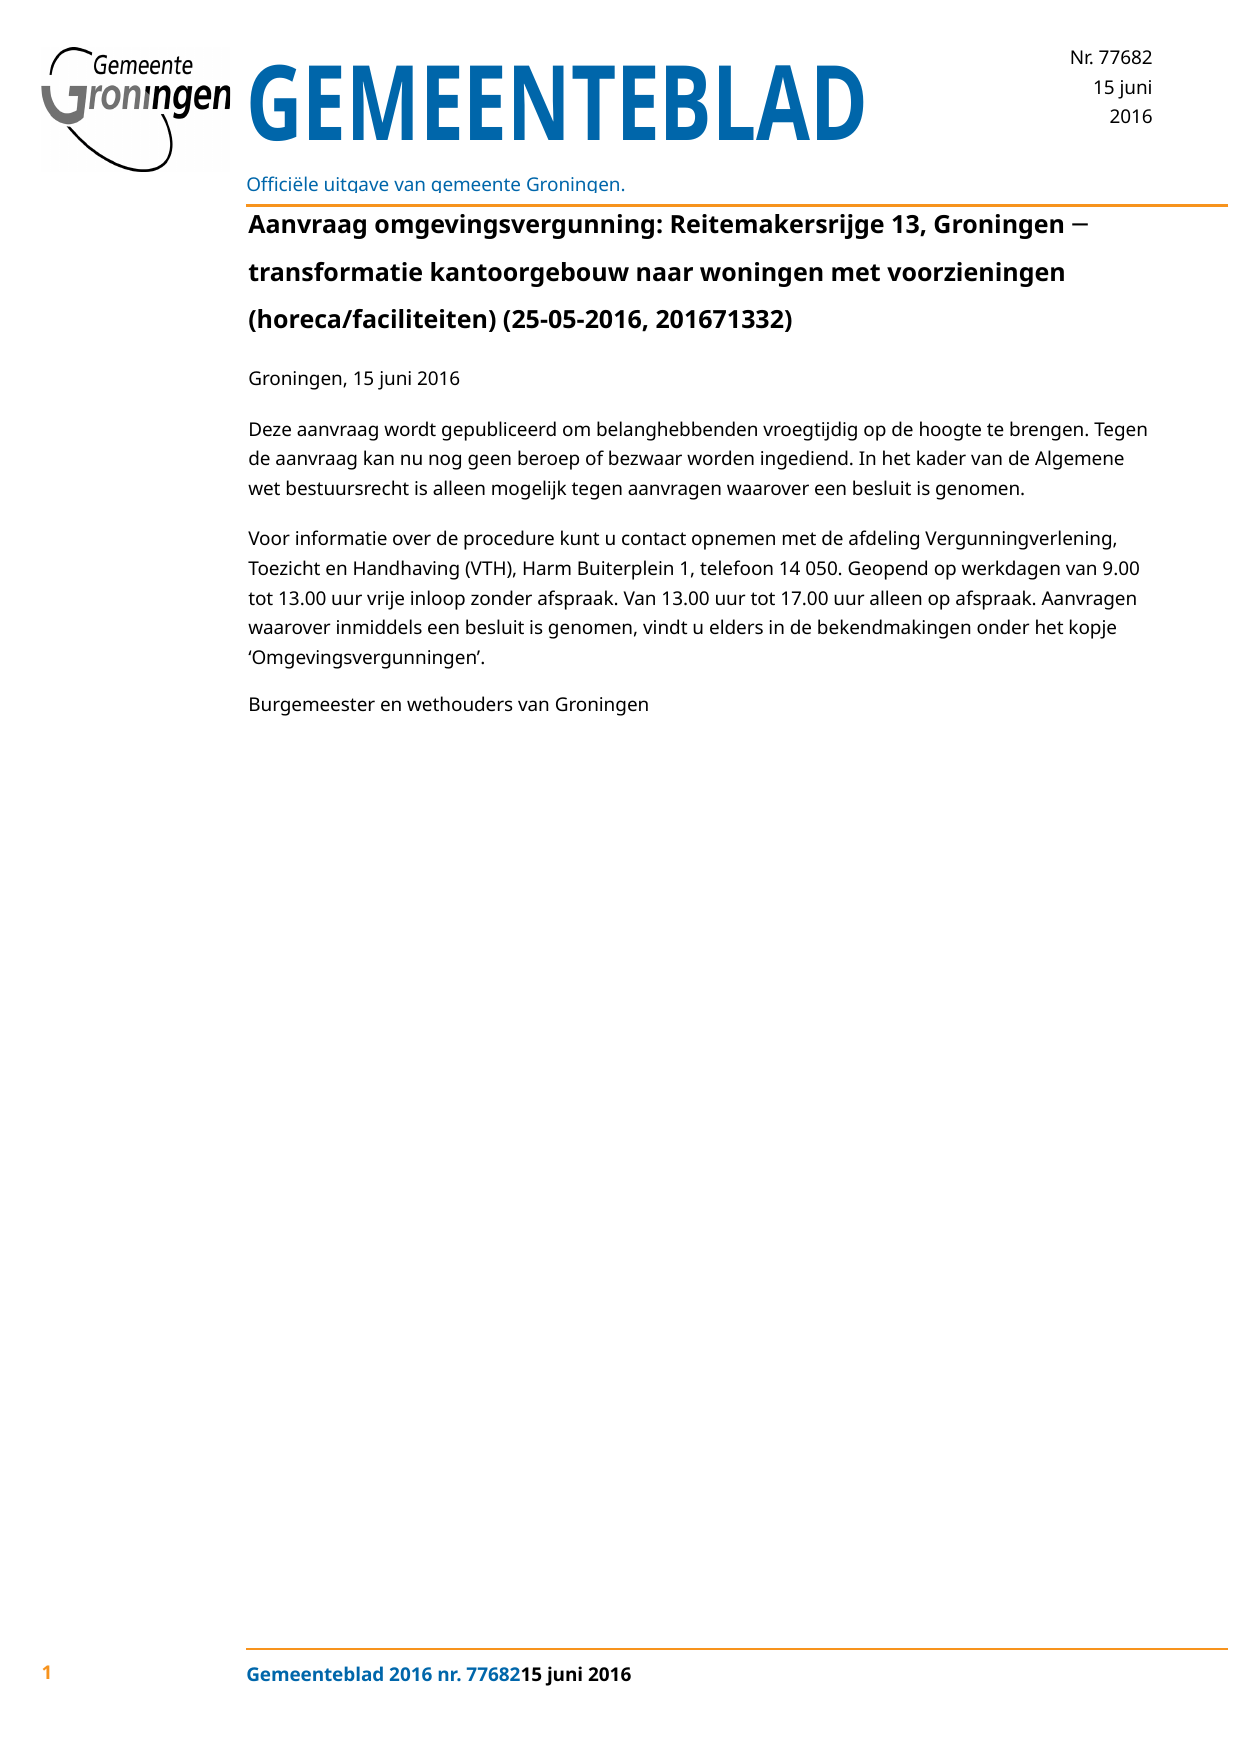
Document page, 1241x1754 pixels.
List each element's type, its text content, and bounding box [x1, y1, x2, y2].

text Burgemeester en wethouders van Groningen [248, 692, 1152, 717]
text Deze aanvraag wordt gepubliceerd om belanghebbenden vroegtijdig op de hoogte te brengen. Tegen de aanvraag kan nu nog geen beroep of bezwaar worden ingediend. In het kader van de Algemene wet bestuursrecht is alleen mogelijk tegen aanvragen waarover een besluit is genomen. [248, 416, 1152, 501]
picture [41, 47, 231, 172]
text Groningen, 15 juni 2016 [248, 366, 1152, 391]
text Aanvraag omgevingsvergunning: Reitemakersrijge 13, Groningen ─ transformatie kantoorgebouw naar woningen met voorzieningen (horeca/faciliteiten) (25-05-2016, 201671332) [248, 207, 1152, 336]
text Voor informatie over de procedure kunt u contact opnemen met de afdeling Vergunningverlening, Toezicht en Handhaving (VTH), Harm Buiterplein 1, telefoon 14 050. Geopend op werkdagen van 9.00 tot 13.00 uur vrije inloop zonder afspraak. Van 13.00 uur tot 17.00 uur alleen op afspraak. Aanvragen waarover inmiddels een besluit is genomen, vindt u elders in de bekendmakingen onder het kopje ‘Omgevingsvergunningen’. [248, 526, 1152, 669]
